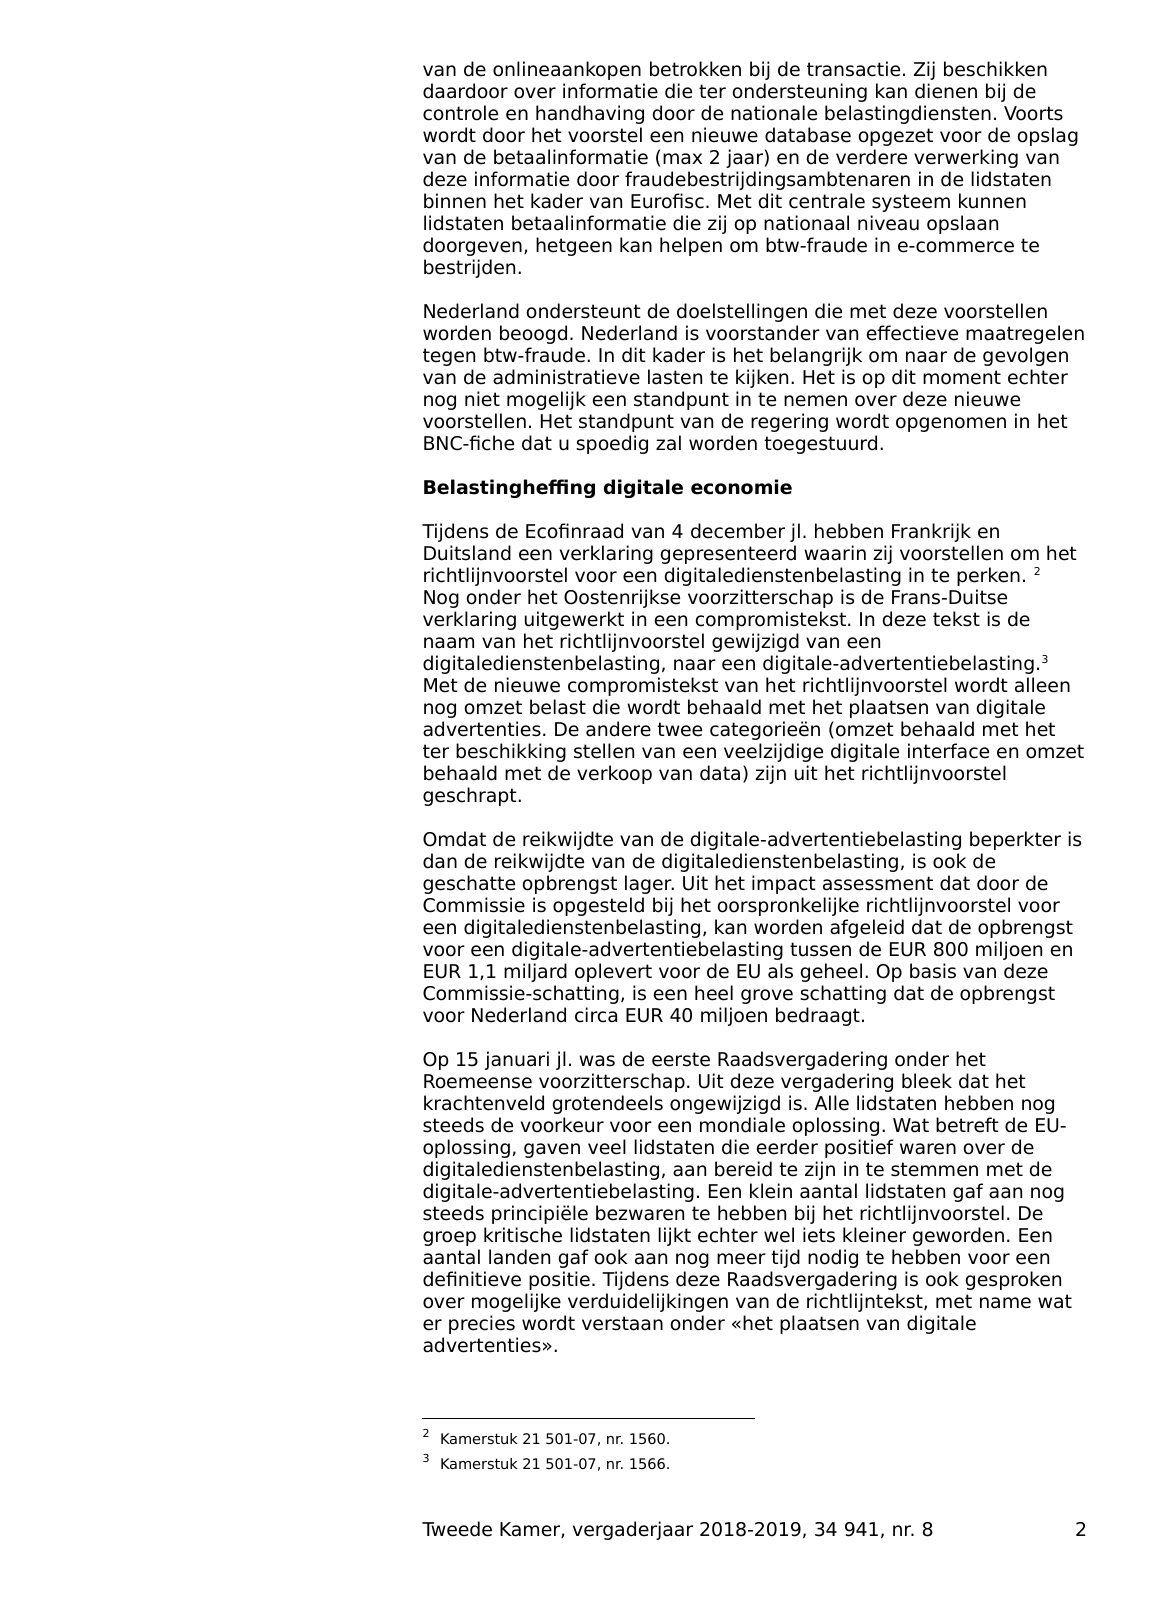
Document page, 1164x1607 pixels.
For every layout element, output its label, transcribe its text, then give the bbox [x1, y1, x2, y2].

text Kamerstuk 21 501-07, nr. 1560. [422, 1427, 1087, 1449]
text Omdat de reikwijdte van de digitale-advertentiebelasting beperkter is dan de reikwijdte van de digitaledienstenbelasting, is ook de geschatte opbrengst lager. Uit het impact assessment dat door de Commissie is opgesteld bij het oorspronkelijke richtlijnvoorstel voor een digitaledienstenbelasting, kan worden afgeleid dat de opbrengst voor een digitale-advertentiebelasting tussen de EUR 800 miljoen en EUR 1,1 miljard oplevert voor de EU als geheel. Op basis van deze Commissie-schatting, is een heel grove schatting dat de opbrengst voor Nederland circa EUR 40 miljoen bedraagt. [422, 829, 1087, 1027]
text Tijdens de Ecofinraad van 4 december jl. hebben Frankrijk en Duitsland een verklaring gepresenteerd waarin zij voorstellen om het richtlijnvoorstel voor een digitaledienstenbelasting in te perken. Nog onder het Oostenrijkse voorzitterschap is de Frans-Duitse verklaring uitgewerkt in een compromistekst. In deze tekst is de naam van het richtlijnvoorstel gewijzigd van een digitaledienstenbelasting, naar een digitale-advertentiebelasting. Met de nieuwe compromistekst van het richtlijnvoorstel wordt alleen nog omzet belast die wordt behaald met het plaatsen van digitale advertenties. De andere twee categorieën (omzet behaald met het ter beschikking stellen van een veelzijdige digitale interface en omzet behaald met de verkoop van data) zijn uit het richtlijnvoorstel geschrapt. [422, 521, 1087, 807]
text Kamerstuk 21 501-07, nr. 1566. [422, 1452, 1087, 1474]
text Op 15 januari jl. was de eerste Raadsvergadering onder het Roemeense voorzitterschap. Uit deze vergadering bleek dat het krachtenveld grotendeels ongewijzigd is. Alle lidstaten hebben nog steeds de voorkeur voor een mondiale oplossing. Wat betreft de EU-oplossing, gaven veel lidstaten die eerder positief waren over de digitaledienstenbelasting, aan bereid te zijn in te stemmen met de digitale-advertentiebelasting. Een klein aantal lidstaten gaf aan nog steeds principiële bezwaren te hebben bij het richtlijnvoorstel. De groep kritische lidstaten lijkt echter wel iets kleiner geworden. Een aantal landen gaf ook aan nog meer tijd nodig te hebben voor een definitieve positie. Tijdens deze Raadsvergadering is ook gesproken over mogelijke verduidelijkingen van de richtlijntekst, met name wat er precies wordt verstaan onder «het plaatsen van digitale advertenties». [422, 1049, 1087, 1357]
text Nederland ondersteunt de doelstellingen die met deze voorstellen worden beoogd. Nederland is voorstander van effectieve maatregelen tegen btw-fraude. In dit kader is het belangrijk om naar de gevolgen van de administratieve lasten te kijken. Het is op dit moment echter nog niet mogelijk een standpunt in te nemen over deze nieuwe voorstellen. Het standpunt van de regering wordt opgenomen in het BNC-fiche dat u spoedig zal worden toegestuurd. [422, 301, 1087, 455]
text van de onlineaankopen betrokken bij de transactie. Zij beschikken daardoor over informatie die ter ondersteuning kan dienen bij de controle en handhaving door de nationale belastingdiensten. Voorts wordt door het voorstel een nieuwe database opgezet voor de opslag van de betaalinformatie (max 2 jaar) en de verdere verwerking van deze informatie door fraudebestrijdingsambtenaren in de lidstaten binnen het kader van Eurofisc. Met dit centrale systeem kunnen lidstaten betaalinformatie die zij op nationaal niveau opslaan doorgeven, hetgeen kan helpen om btw-fraude in e-commerce te bestrijden. [422, 59, 1087, 279]
subtitle Belastingheffing digitale economie [422, 477, 1087, 499]
